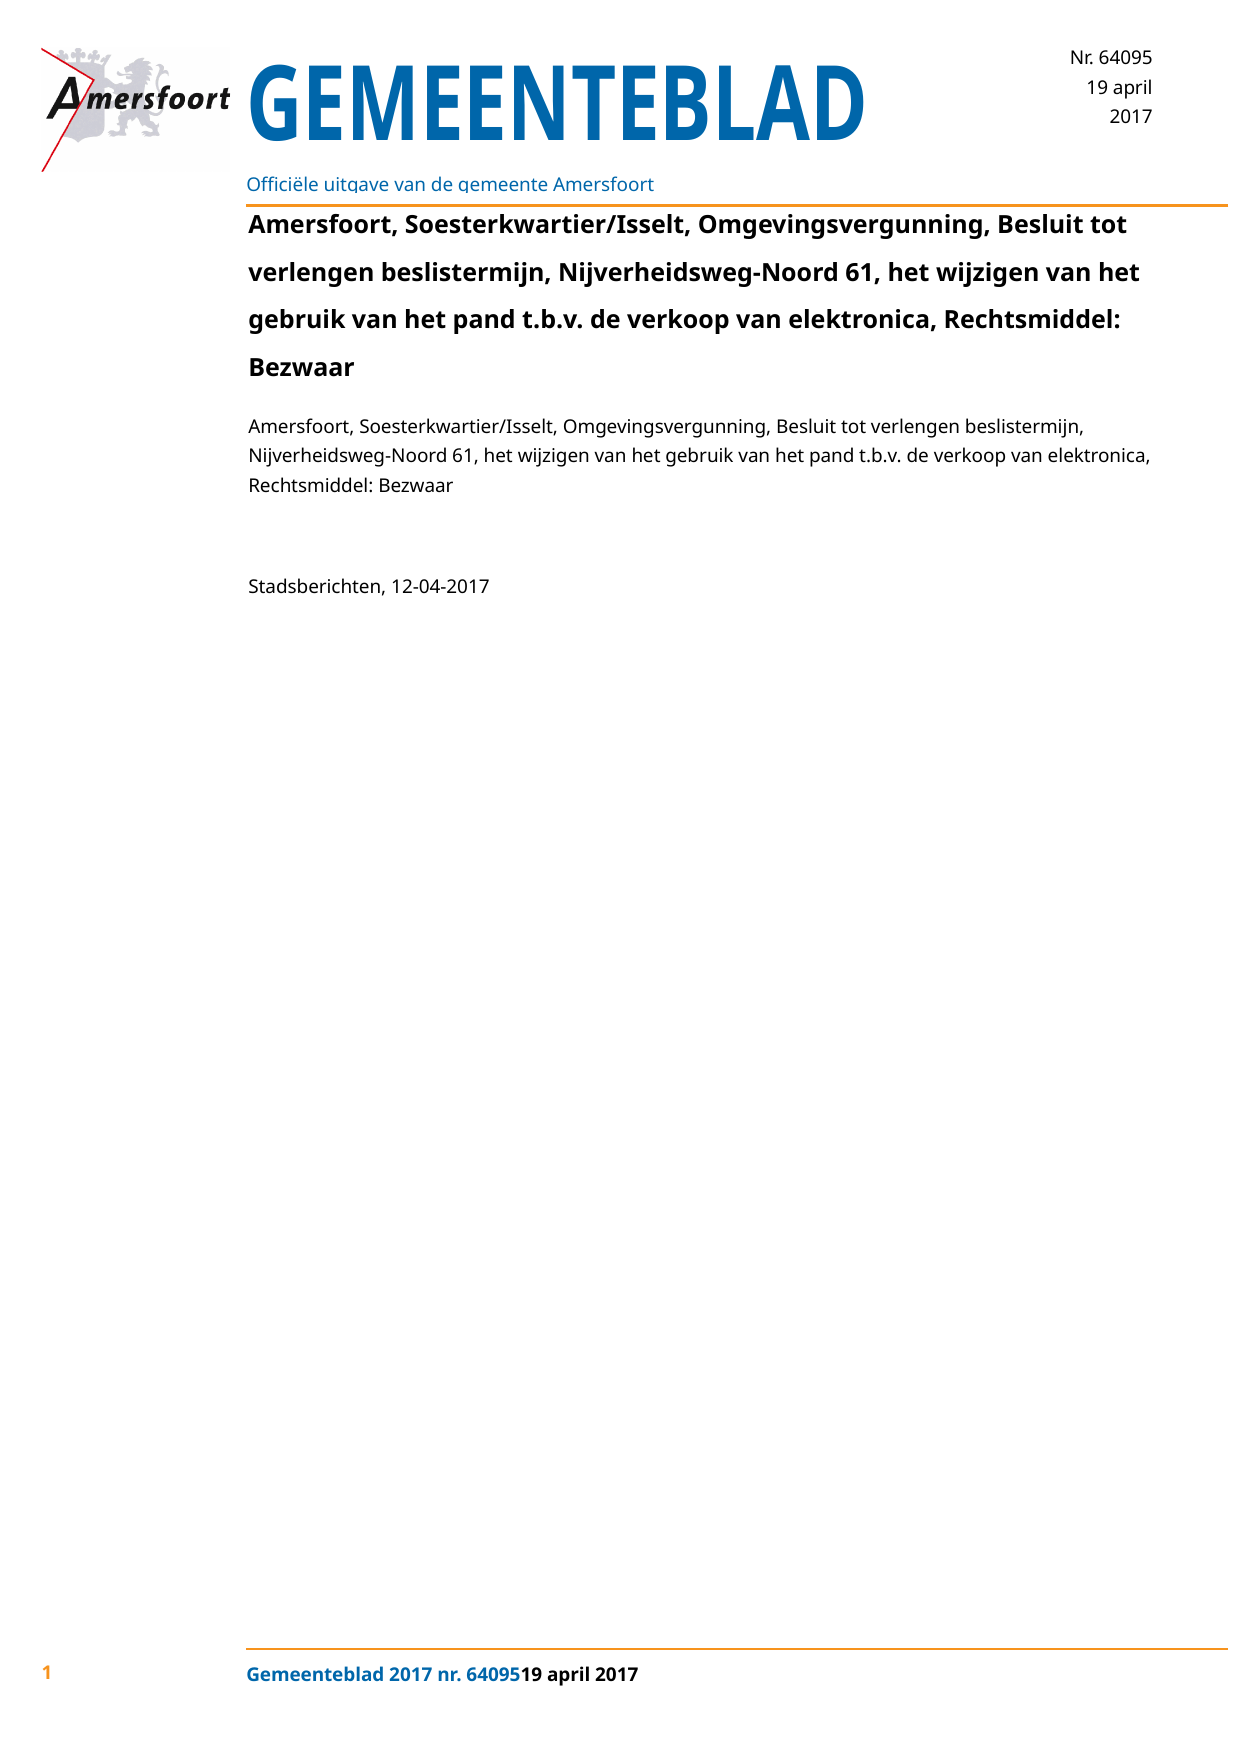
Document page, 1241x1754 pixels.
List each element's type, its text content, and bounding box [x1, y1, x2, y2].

text Stadsberichten, 12-04-2017 [248, 573, 1152, 599]
picture [41, 47, 231, 172]
text Amersfoort, Soesterkwartier/Isselt, Omgevingsvergunning, Besluit tot verlengen beslistermijn, Nijverheidsweg-Noord 61, het wijzigen van het gebruik van het pand t.b.v. de verkoop van elektronica, Rechtsmiddel: Bezwaar [248, 207, 1152, 384]
text Amersfoort, Soesterkwartier/Isselt, Omgevingsvergunning, Besluit tot verlengen beslistermijn, Nijverheidsweg-Noord 61, het wijzigen van het gebruik van het pand t.b.v. de verkoop van elektronica, Rechtsmiddel: Bezwaar [248, 413, 1152, 498]
